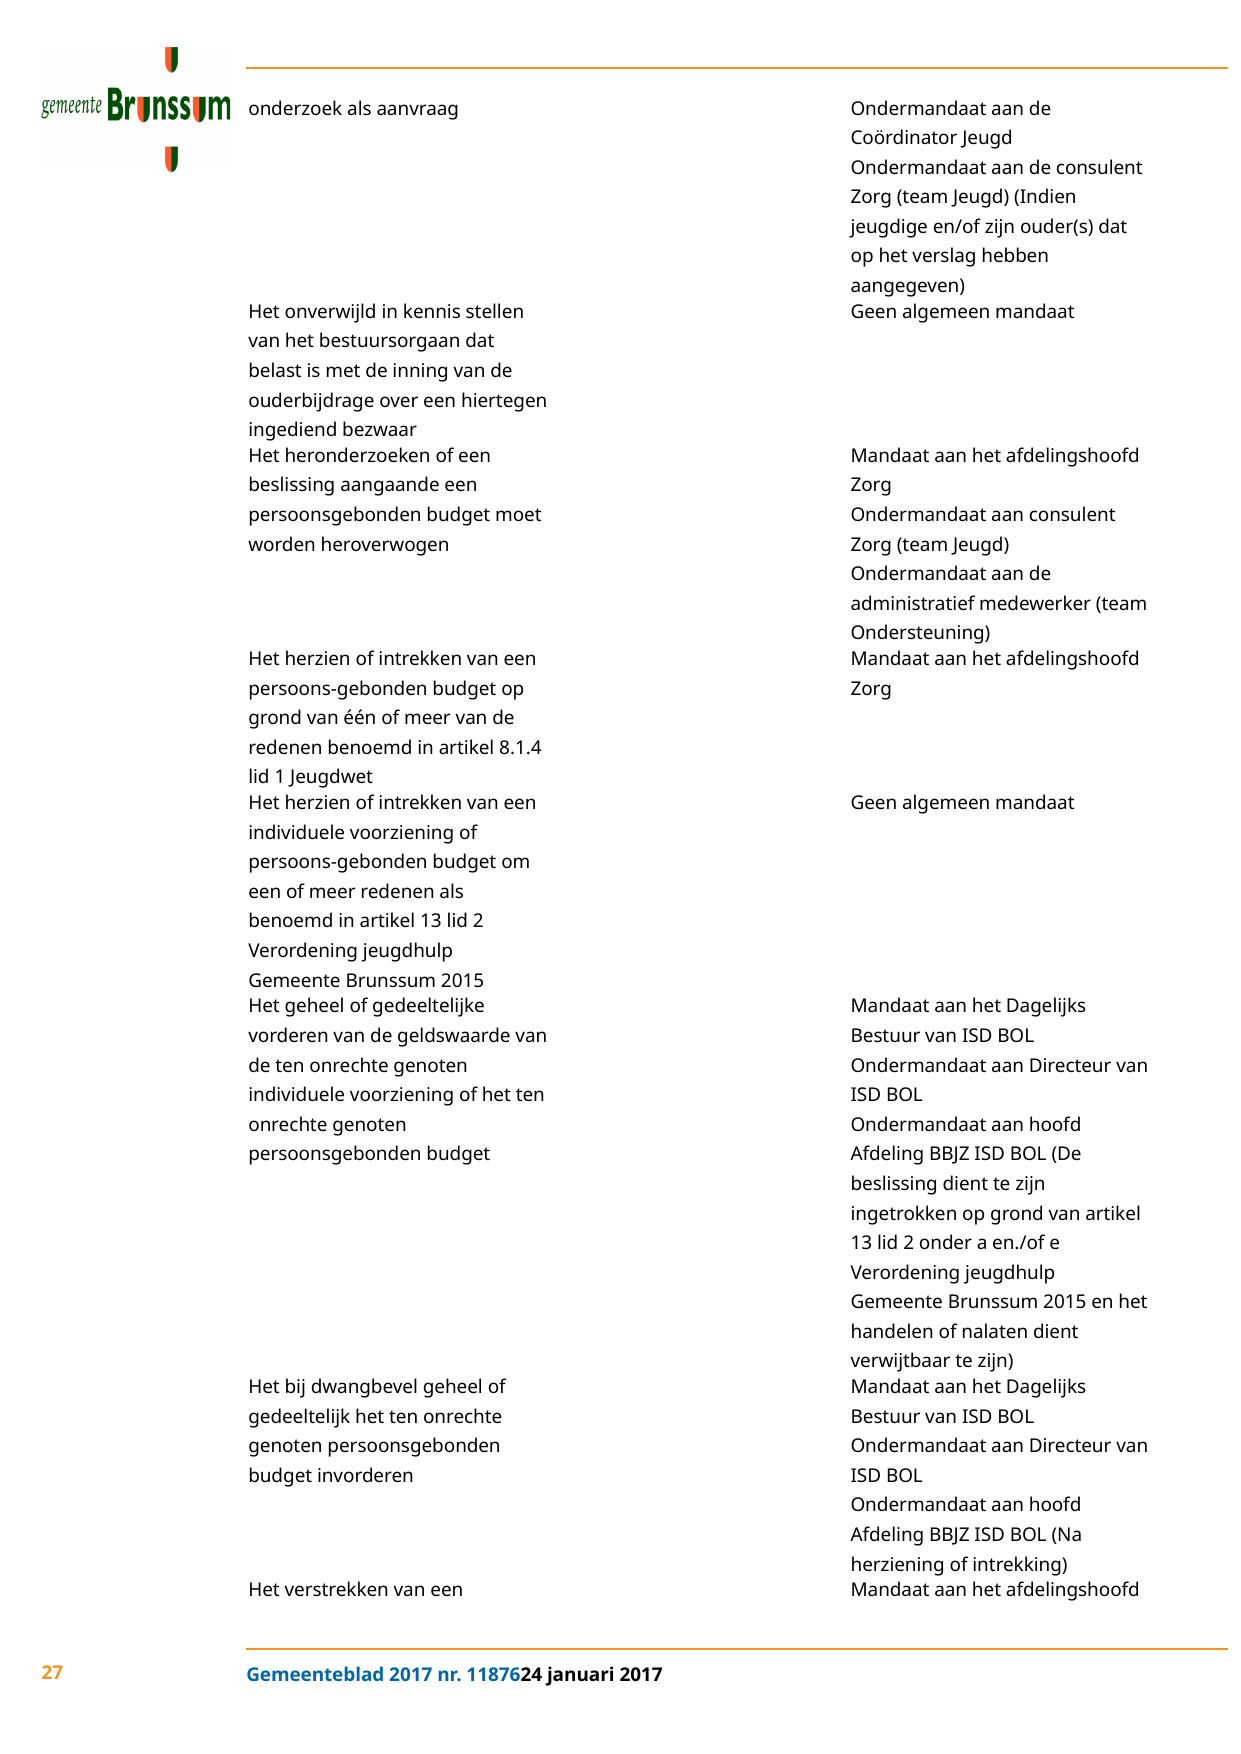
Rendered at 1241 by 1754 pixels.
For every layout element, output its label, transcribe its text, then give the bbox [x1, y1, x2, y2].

table_cell Mandaat aan het afdelingshoofd Zorg [850, 645, 1152, 789]
table_cell [549, 1577, 850, 1602]
table_cell Geen algemeen mandaat [850, 789, 1152, 993]
table_cell Mandaat aan het afdelingshoofd [850, 1577, 1152, 1602]
table_cell [549, 442, 850, 645]
table_cell Het heronderzoeken of een beslissing aangaande een persoonsgebonden budget moet worden heroverwogen [248, 442, 549, 645]
table_cell Het herzien of intrekken van een individuele voorziening of persoons-gebonden budget om een of meer redenen als benoemd in artikel 13 lid 2 Verordening jeugdhulp Gemeente Brunssum 2015 [248, 789, 549, 993]
table_cell [549, 1373, 850, 1577]
table_cell Ondermandaat aan de Coördinator Jeugd Ondermandaat aan de consulent Zorg (team Jeugd) (Indien jeugdige en/of zijn ouder(s) dat op het verslag hebben aangegeven) [850, 95, 1152, 298]
table_cell Het verstrekken van een [248, 1577, 549, 1602]
table_cell [549, 645, 850, 789]
table_cell Mandaat aan het Dagelijks Bestuur van ISD BOL Ondermandaat aan Directeur van ISD BOL Ondermandaat aan hoofd Afdeling BBJZ ISD BOL (De beslissing dient te zijn ingetrokken op grond van artikel 13 lid 2 onder a en./of e Verordening jeugdhulp Gemeente Brunssum 2015 en het handelen of nalaten dient verwijtbaar te zijn) [850, 993, 1152, 1373]
table_cell Geen algemeen mandaat [850, 298, 1152, 442]
table_cell Het herzien of intrekken van een persoons-gebonden budget op grond van één of meer van de redenen benoemd in artikel 8.1.4 lid 1 Jeugdwet [248, 645, 549, 789]
table_cell Het bij dwangbevel geheel of gedeeltelijk het ten onrechte genoten persoonsgebonden budget invorderen [248, 1373, 549, 1577]
table_cell [549, 298, 850, 442]
table_cell [549, 789, 850, 993]
picture [41, 47, 231, 172]
table_cell Mandaat aan het Dagelijks Bestuur van ISD BOL Ondermandaat aan Directeur van ISD BOL Ondermandaat aan hoofd Afdeling BBJZ ISD BOL (Na herziening of intrekking) [850, 1373, 1152, 1577]
table_cell [549, 993, 850, 1373]
table_cell Het geheel of gedeeltelijke vorderen van de geldswaarde van de ten onrechte genoten individuele voorziening of het ten onrechte genoten persoonsgebonden budget [248, 993, 549, 1373]
table_cell [549, 95, 850, 298]
table_cell onderzoek als aanvraag [248, 95, 549, 298]
table_cell Het onverwijld in kennis stellen van het bestuursorgaan dat belast is met de inning van de ouderbijdrage over een hiertegen ingediend bezwaar [248, 298, 549, 442]
table_cell Mandaat aan het afdelingshoofd Zorg Ondermandaat aan consulent Zorg (team Jeugd) Ondermandaat aan de administratief medewerker (team Ondersteuning) [850, 442, 1152, 645]
